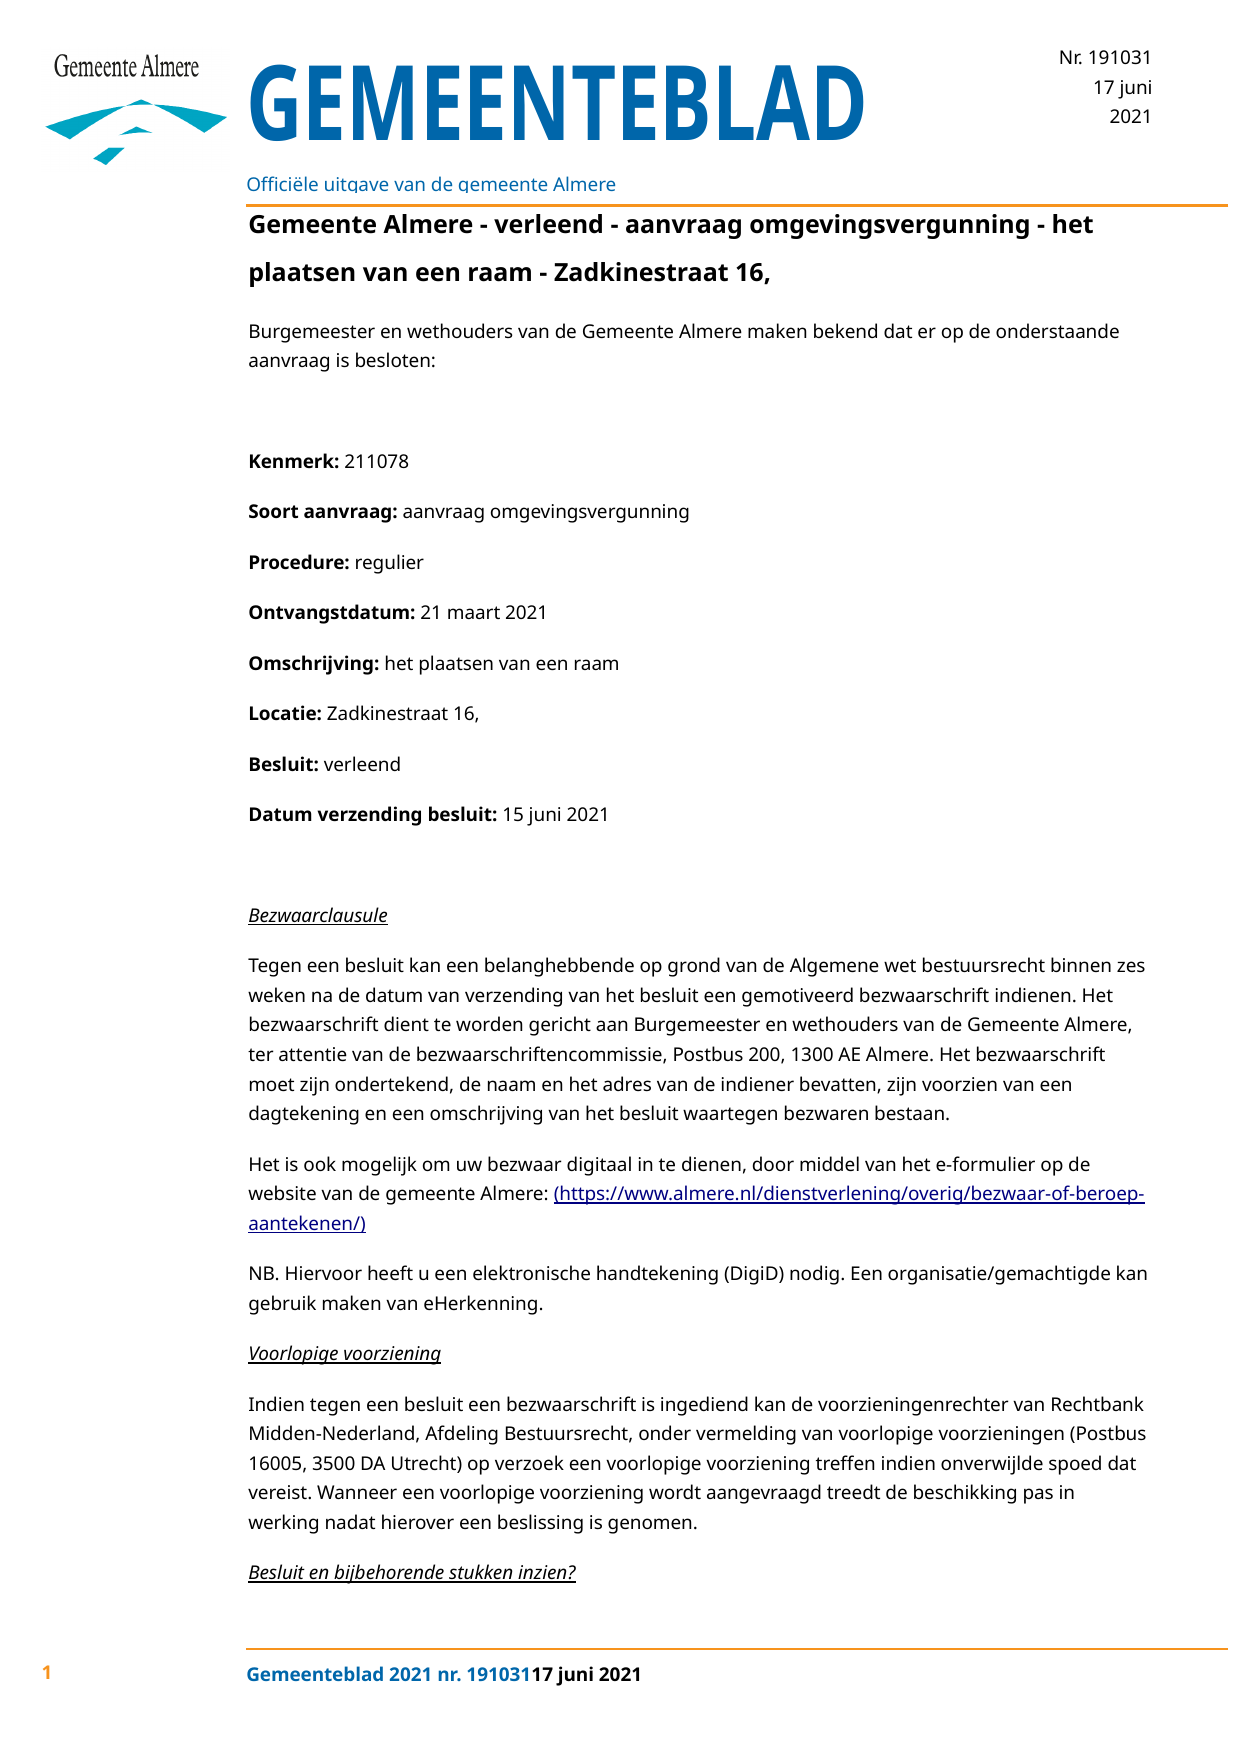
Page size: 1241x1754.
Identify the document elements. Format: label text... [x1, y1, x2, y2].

text Omschrijving: het plaatsen van een raam [248, 650, 1152, 676]
text Kenmerk: 211078 [248, 448, 1152, 474]
text Tegen een besluit kan een belanghebbende op grond van de Algemene wet bestuursrecht binnen zes weken na de datum van verzending van het besluit een gemotiveerd bezwaarschrift indienen. Het bezwaarschrift dient te worden gericht aan Burgemeester en wethouders van de Gemeente Almere, ter attentie van de bezwaarschriftencommissie, Postbus 200, 1300 AE Almere. Het bezwaarschrift moet zijn ondertekend, de naam en het adres van de indiener bevatten, zijn voorzien van een dagtekening en een omschrijving van het besluit waartegen bezwaren bestaan. [248, 952, 1152, 1126]
picture [41, 47, 231, 172]
text Besluit en bijbehorende stukken inzien? [248, 1559, 1152, 1585]
text Besluit: verleend [248, 751, 1152, 777]
text Bezwaarclausule [248, 902, 1152, 928]
text NB. Hiervoor heeft u een elektronische handtekening (DigiD) nodig. Een organisatie/gemachtigde kan gebruik maken van eHerkenning. [248, 1260, 1152, 1316]
text Locatie: Zadkinestraat 16, [248, 700, 1152, 726]
text Ontvangstdatum: 21 maart 2021 [248, 599, 1152, 625]
text Indien tegen een besluit een bezwaarschrift is ingediend kan de voorzieningenrechter van Rechtbank Midden-Nederland, Afdeling Bestuursrecht, onder vermelding van voorlopige voorzieningen (Postbus 16005, 3500 DA Utrecht) op verzoek een voorlopige voorziening treffen indien onverwijlde spoed dat vereist. Wanneer een voorlopige voorziening wordt aangevraagd treedt de beschikking pas in werking nadat hierover een beslissing is genomen. [248, 1391, 1152, 1535]
text Datum verzending besluit: 15 juni 2021 [248, 801, 1152, 827]
text Gemeente Almere - verleend - aanvraag omgevingsvergunning - het plaatsen van een raam - Zadkinestraat 16, [248, 207, 1152, 288]
text Burgemeester en wethouders van de Gemeente Almere maken bekend dat er op de onderstaande aanvraag is besloten: [248, 318, 1152, 373]
text Voorlopige voorziening [248, 1340, 1152, 1366]
text Het is ook mogelijk om uw bezwaar digitaal in te dienen, door middel van het e-formulier op de website van de gemeente Almere: (https://www.almere.nl/dienstverlening/overig/bezwaar-of-beroep-aantekenen/) [248, 1151, 1152, 1236]
text Procedure: regulier [248, 549, 1152, 575]
text Soort aanvraag: aanvraag omgevingsvergunning [248, 499, 1152, 524]
